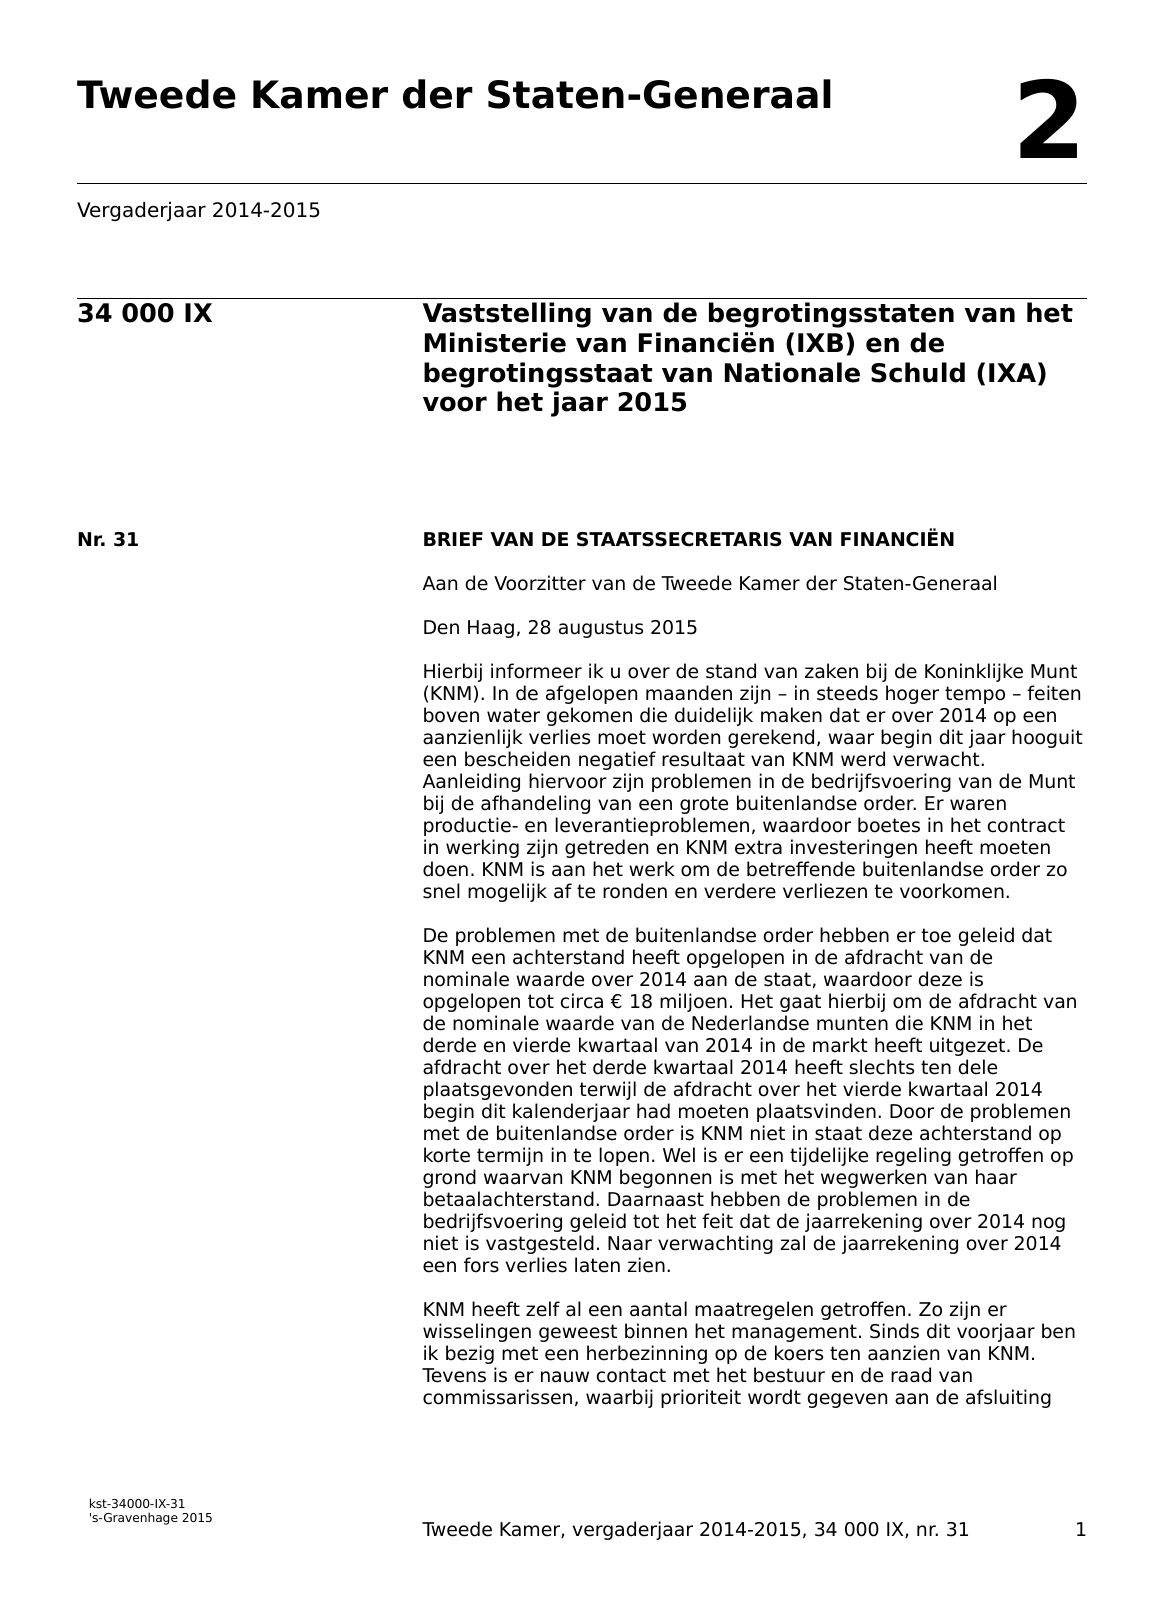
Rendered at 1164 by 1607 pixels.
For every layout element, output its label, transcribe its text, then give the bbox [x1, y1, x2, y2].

text Aan de Voorzitter van de Tweede Kamer der Staten-Generaal [422, 573, 1087, 595]
table_header 2 [886, 59, 1087, 183]
subtitle Nr. 31 BRIEF VAN DE STAATSSECRETARIS VAN FINANCIËN [77, 529, 1087, 551]
text kst-34000-IX-31 [88, 1497, 323, 1511]
subtitle 34 000 IX Vaststelling van de begrotingsstaten van het Ministerie van Financiën (IXB) en de begrotingsstaat van Nationale Schuld (IXA) voor het jaar 2015 [77, 299, 1087, 418]
text De problemen met de buitenlandse order hebben er toe geleid dat KNM een achterstand heeft opgelopen in de afdracht van de nominale waarde over 2014 aan de staat, waardoor deze is opgelopen tot circa € 18 miljoen. Het gaat hierbij om de afdracht van de nominale waarde van de Nederlandse munten die KNM in het derde en vierde kwartaal van 2014 in de markt heeft uitgezet. De afdracht over het derde kwartaal 2014 heeft slechts ten dele plaatsgevonden terwijl de afdracht over het vierde kwartaal 2014 begin dit kalenderjaar had moeten plaatsvinden. Door de problemen met de buitenlandse order is KNM niet in staat deze achterstand op korte termijn in te lopen. Wel is er een tijdelijke regeling getroffen op grond waarvan KNM begonnen is met het wegwerken van haar betaalachterstand. Daarnaast hebben de problemen in de bedrijfsvoering geleid tot het feit dat de jaarrekening over 2014 nog niet is vastgesteld. Naar verwachting zal de jaarrekening over 2014 een fors verlies laten zien. [422, 925, 1087, 1277]
table_cell Vergaderjaar 2014-2015 [77, 184, 1087, 298]
text 's-Gravenhage 2015 [88, 1511, 323, 1525]
text Hierbij informeer ik u over de stand van zaken bij de Koninklijke Munt (KNM). In de afgelopen maanden zijn – in steeds hoger tempo – feiten boven water gekomen die duidelijk maken dat er over 2014 op een aanzienlijk verlies moet worden gerekend, waar begin dit jaar hooguit een bescheiden negatief resultaat van KNM werd verwacht. Aanleiding hiervoor zijn problemen in de bedrijfsvoering van de Munt bij de afhandeling van een grote buitenlandse order. Er waren productie- en leverantieproblemen, waardoor boetes in het contract in werking zijn getreden en KNM extra investeringen heeft moeten doen. KNM is aan het werk om de betreffende buitenlandse order zo snel mogelijk af te ronden en verdere verliezen te voorkomen. [422, 661, 1087, 903]
text Den Haag, 28 augustus 2015 [422, 617, 1087, 639]
text KNM heeft zelf al een aantal maatregelen getroffen. Zo zijn er wisselingen geweest binnen het management. Sinds dit voorjaar ben ik bezig met een herbezinning op de koers ten aanzien van KNM. Tevens is er nauw contact met het bestuur en de raad van commissarissen, waarbij prioriteit wordt gegeven aan de afsluiting [422, 1299, 1087, 1409]
table_header Tweede Kamer der Staten-Generaal [77, 59, 886, 183]
